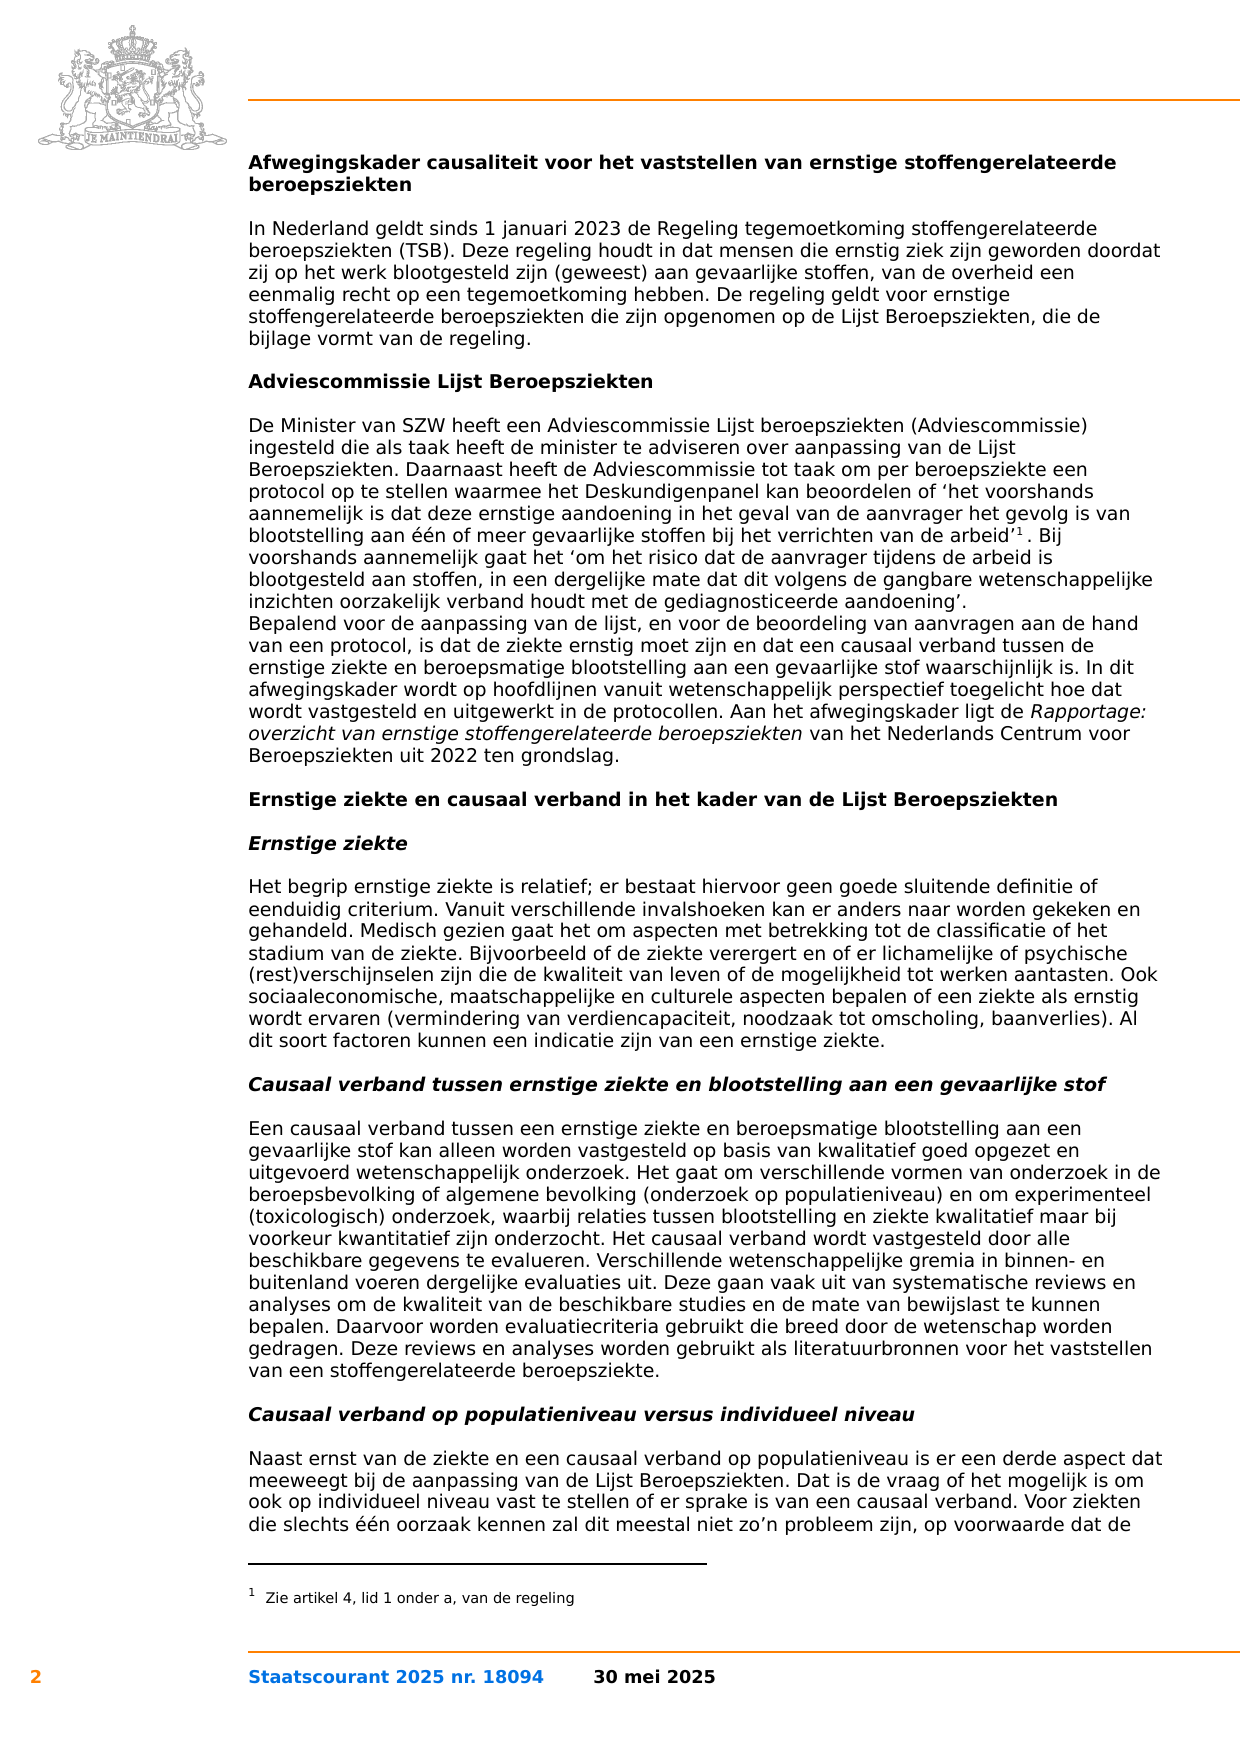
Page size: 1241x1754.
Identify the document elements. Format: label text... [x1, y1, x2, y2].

text Het begrip ernstige ziekte is relatief; er bestaat hiervoor geen goede sluitende definitie of eenduidig criterium. Vanuit verschillende invalshoeken kan er anders naar worden gekeken en gehandeld. Medisch gezien gaat het om aspecten met betrekking tot de classificatie of het stadium van de ziekte. Bijvoorbeeld of de ziekte verergert en of er lichamelijke of psychische (rest)verschijnselen zijn die de kwaliteit van leven of de mogelijkheid tot werken aantasten. Ook sociaaleconomische, maatschappelijke en culturele aspecten bepalen of een ziekte als ernstig wordt ervaren (vermindering van verdiencapaciteit, noodzaak tot omscholing, baanverlies). Al dit soort factoren kunnen een indicatie zijn van een ernstige ziekte. [248, 876, 1163, 1052]
text De Minister van SZW heeft een Adviescommissie Lijst beroepsziekten (Adviescommissie) ingesteld die als taak heeft de minister te adviseren over aanpassing van de Lijst Beroepsziekten. Daarnaast heeft de Adviescommissie tot taak om per beroepsziekte een protocol op te stellen waarmee het Deskundigenpanel kan beoordelen of ‘het voorshands aannemelijk is dat deze ernstige aandoening in het geval van de aanvrager het gevolg is van blootstelling aan één of meer gevaarlijke stoffen bij het verrichten van de arbeid’. Bij voorshands aannemelijk gaat het ‘om het risico dat de aanvrager tijdens de arbeid is blootgesteld aan stoffen, in een dergelijke mate dat dit volgens de gangbare wetenschappelijke inzichten oorzakelijk verband houdt met de gediagnosticeerde aandoening’. [248, 415, 1163, 613]
subtitle Ernstige ziekte en causaal verband in het kader van de Lijst Beroepsziekten [248, 789, 1163, 811]
subtitle Afwegingskader causaliteit voor het vaststellen van ernstige stoffengerelateerde beroepsziekten [248, 152, 1163, 196]
text Bepalend voor de aanpassing van de lijst, en voor de beoordeling van aanvragen aan de hand van een protocol, is dat de ziekte ernstig moet zijn en dat een causaal verband tussen de ernstige ziekte en beroepsmatige blootstelling aan een gevaarlijke stof waarschijnlijk is. In dit afwegingskader wordt op hoofdlijnen vanuit wetenschappelijk perspectief toegelicht hoe dat wordt vastgesteld en uitgewerkt in de protocollen. Aan het afwegingskader ligt de Rapportage: overzicht van ernstige stoffengerelateerde beroepsziekten van het Nederlands Centrum voor Beroepsziekten uit 2022 ten grondslag. [248, 613, 1163, 767]
text Naast ernst van de ziekte en een causaal verband op populatieniveau is er een derde aspect dat meeweegt bij de aanpassing van de Lijst Beroepsziekten. Dat is de vraag of het mogelijk is om ook op individueel niveau vast te stellen of er sprake is van een causaal verband. Voor ziekten die slechts één oorzaak kennen zal dit meestal niet zo’n probleem zijn, op voorwaarde dat de [248, 1447, 1163, 1535]
picture [38, 25, 227, 150]
text Een causaal verband tussen een ernstige ziekte en beroepsmatige blootstelling aan een gevaarlijke stof kan alleen worden vastgesteld op basis van kwalitatief goed opgezet en uitgevoerd wetenschappelijk onderzoek. Het gaat om verschillende vormen van onderzoek in de beroepsbevolking of algemene bevolking (onderzoek op populatieniveau) en om experimenteel (toxicologisch) onderzoek, waarbij relaties tussen blootstelling en ziekte kwalitatief maar bij voorkeur kwantitatief zijn onderzocht. Het causaal verband wordt vastgesteld door alle beschikbare gegevens te evalueren. Verschillende wetenschappelijke gremia in binnen- en buitenland voeren dergelijke evaluaties uit. Deze gaan vaak uit van systematische reviews en analyses om de kwaliteit van de beschikbare studies en de mate van bewijslast te kunnen bepalen. Daarvoor worden evaluatiecriteria gebruikt die breed door de wetenschap worden gedragen. Deze reviews en analyses worden gebruikt als literatuurbronnen voor het vaststellen van een stoffengerelateerde beroepsziekte. [248, 1118, 1163, 1382]
subtitle Causaal verband tussen ernstige ziekte en blootstelling aan een gevaarlijke stof [248, 1074, 1163, 1096]
text Zie artikel 4, lid 1 onder a, van de regeling [248, 1586, 1163, 1608]
subtitle Adviescommissie Lijst Beroepsziekten [248, 371, 1163, 393]
subtitle Causaal verband op populatieniveau versus individueel niveau [248, 1404, 1163, 1426]
subtitle Ernstige ziekte [248, 833, 1163, 854]
text In Nederland geldt sinds 1 januari 2023 de Regeling tegemoetkoming stoffengerelateerde beroepsziekten (TSB). Deze regeling houdt in dat mensen die ernstig ziek zijn geworden doordat zij op het werk blootgesteld zijn (geweest) aan gevaarlijke stoffen, van de overheid een eenmalig recht op een tegemoetkoming hebben. De regeling geldt voor ernstige stoffengerelateerde beroepsziekten die zijn opgenomen op de Lijst Beroepsziekten, die de bijlage vormt van de regeling. [248, 218, 1163, 349]
